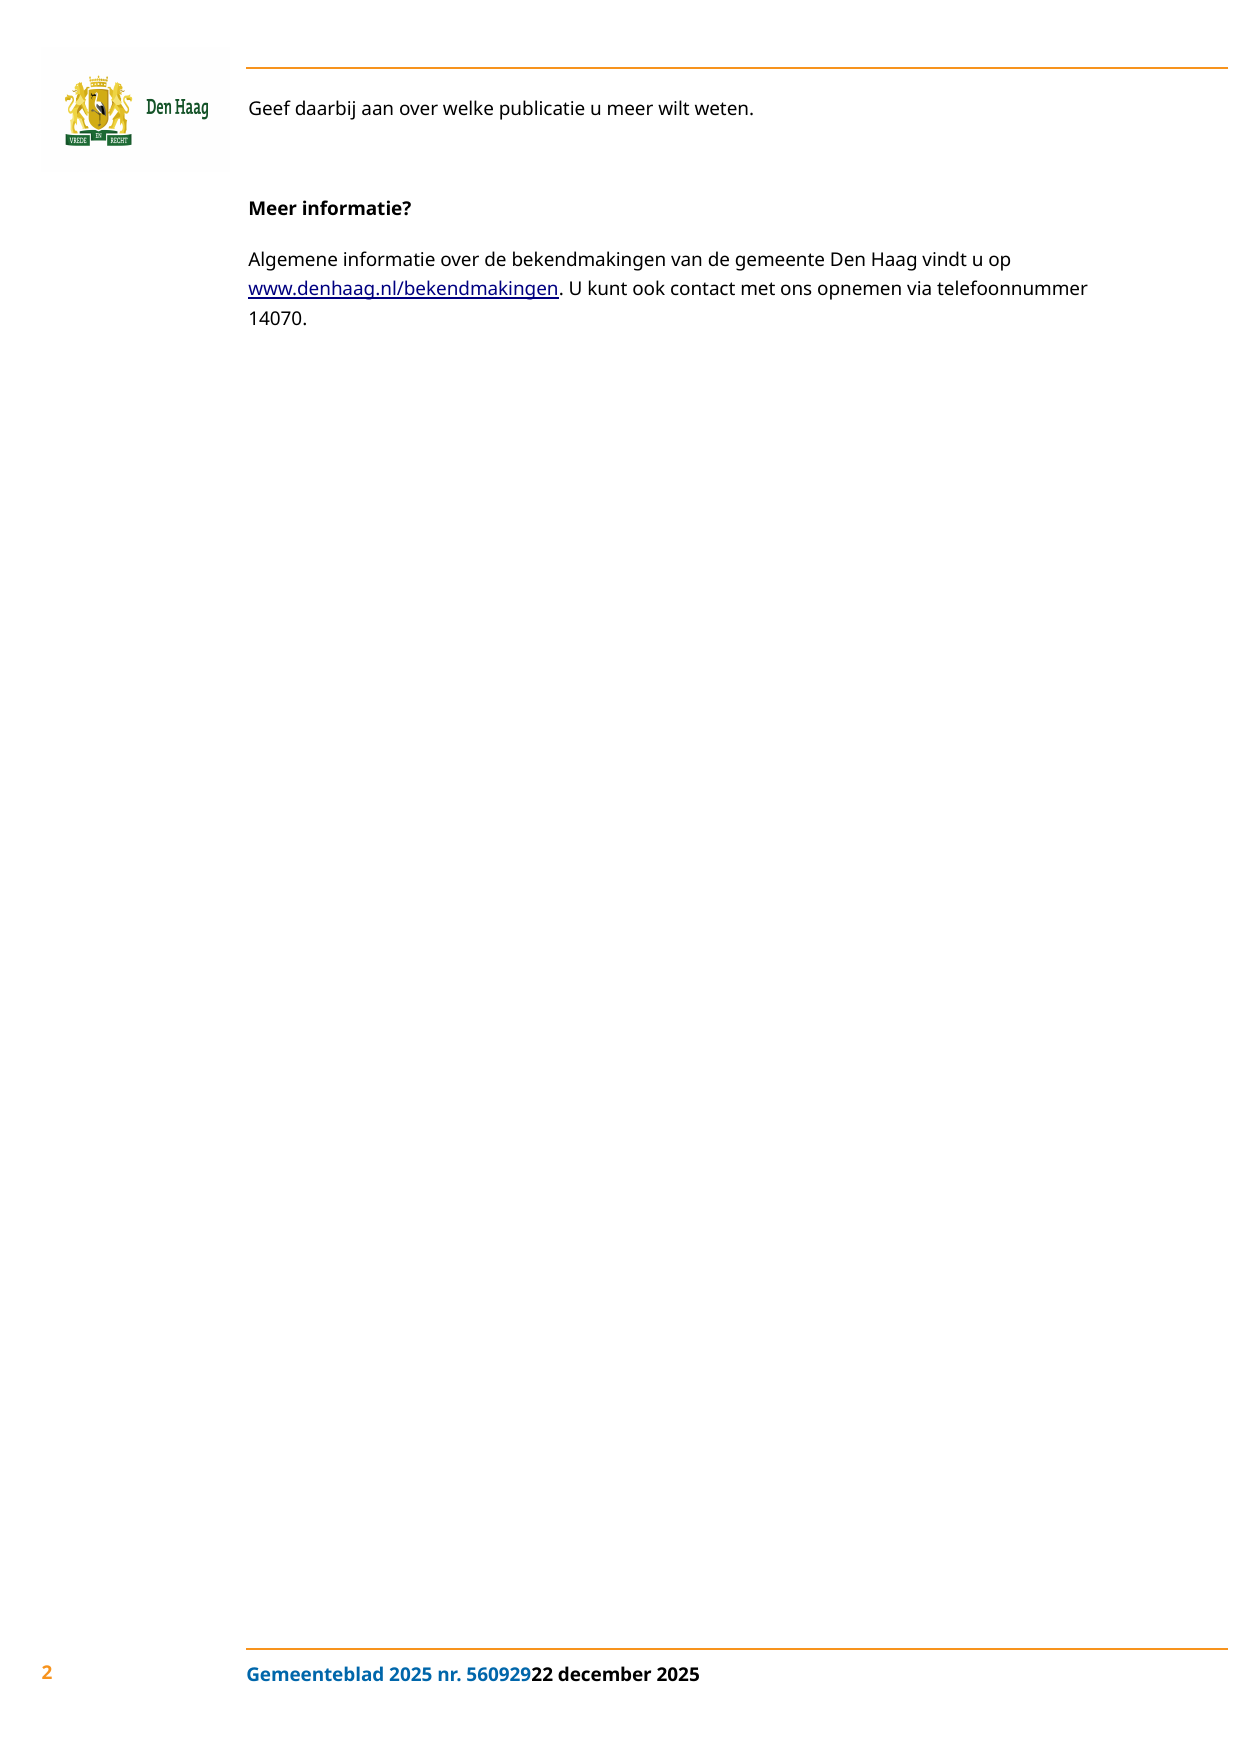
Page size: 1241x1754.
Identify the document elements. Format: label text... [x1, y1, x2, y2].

text Algemene informatie over de bekendmakingen van de gemeente Den Haag vindt u op www.denhaag.nl/bekendmakingen. U kunt ook contact met ons opnemen via telefoonnummer 14070. [248, 246, 1152, 331]
picture [41, 47, 231, 172]
text Meer informatie? [248, 196, 1152, 221]
text Geef daarbij aan over welke publicatie u meer wilt weten. [248, 95, 1152, 121]
